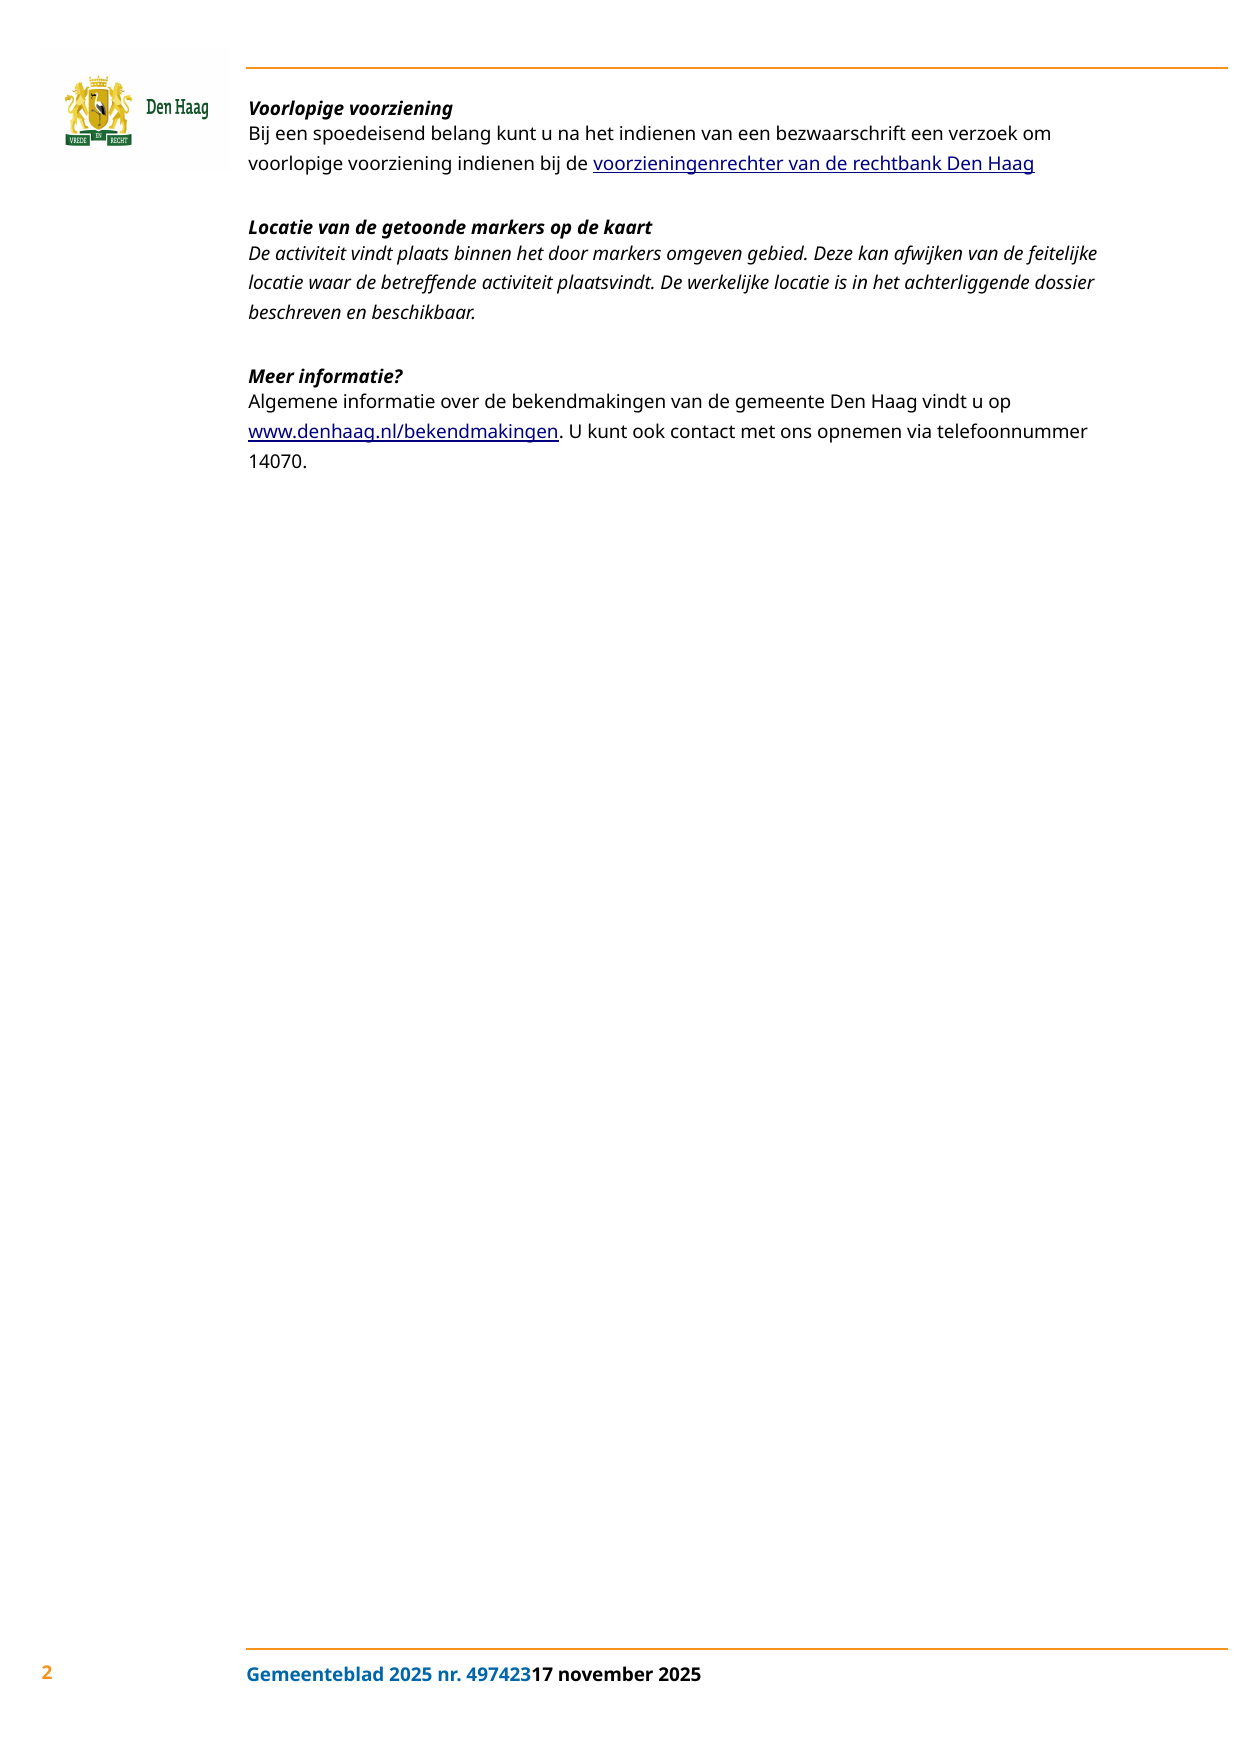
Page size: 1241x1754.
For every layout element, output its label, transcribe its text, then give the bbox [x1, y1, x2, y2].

text Meer informatie? [248, 363, 1152, 389]
text Voorlopige voorziening [248, 95, 1152, 121]
text Bij een spoedeisend belang kunt u na het indienen van een bezwaarschrift een verzoek om voorlopige voorziening indienen bij de voorzieningenrechter van de rechtbank Den Haag [248, 121, 1152, 176]
text Algemene informatie over de bekendmakingen van de gemeente Den Haag vindt u op www.denhaag.nl/bekendmakingen. U kunt ook contact met ons opnemen via telefoonnummer 14070. [248, 389, 1152, 473]
text De activiteit vindt plaats binnen het door markers omgeven gebied. Deze kan afwijken van de feitelijke locatie waar de betreffende activiteit plaatsvindt. De werkelijke locatie is in het achterliggende dossier beschreven en beschikbaar. [248, 240, 1152, 325]
text Locatie van de getoonde markers op de kaart [248, 214, 1152, 240]
picture [41, 47, 231, 172]
